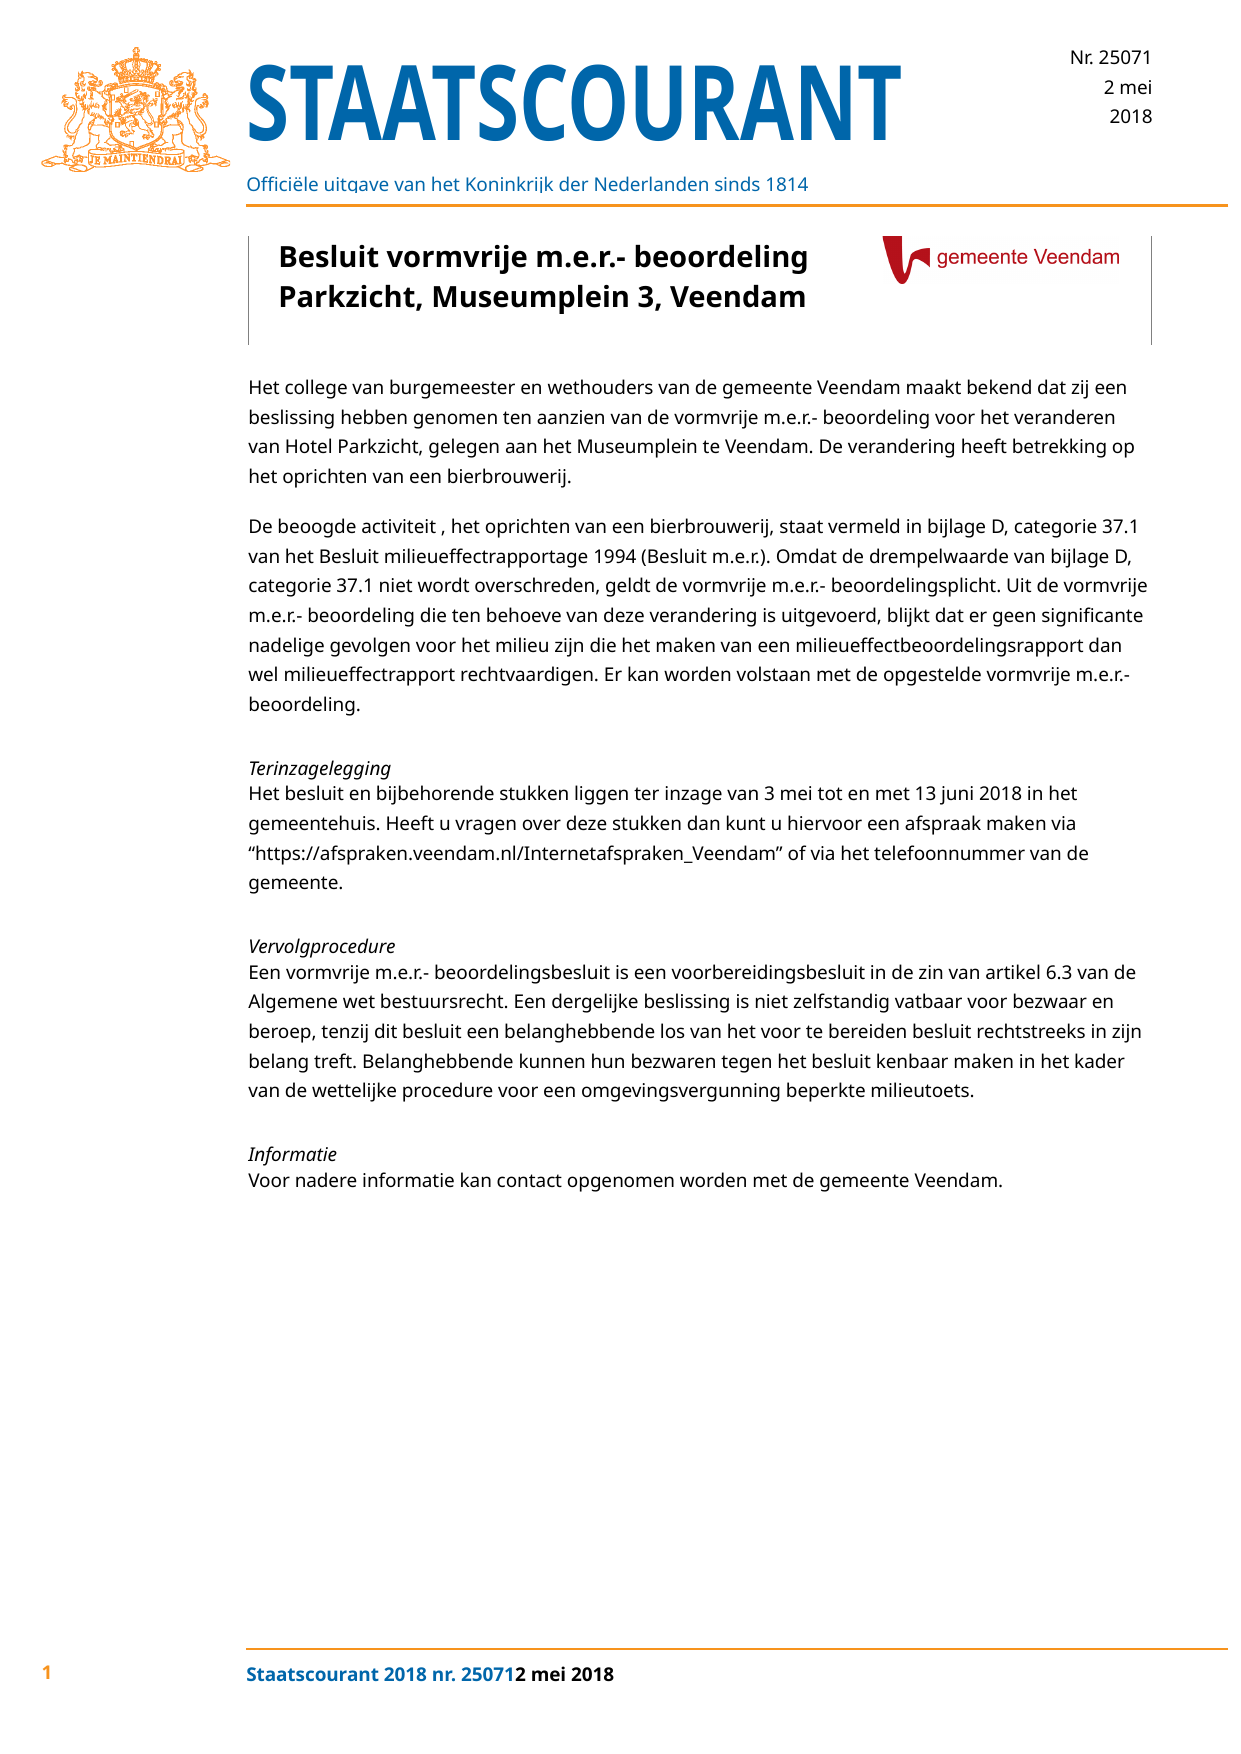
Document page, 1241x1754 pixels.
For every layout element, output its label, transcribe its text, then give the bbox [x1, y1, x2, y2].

text Een vormvrije m.e.r.- beoordelingsbesluit is een voorbereidingsbesluit in de zin van artikel 6.3 van de Algemene wet bestuursrecht. Een dergelijke beslissing is niet zelfstandig vatbaar voor bezwaar en beroep, tenzij dit besluit een belanghebbende los van het voor te bereiden besluit rechtstreeks in zijn belang treft. Belanghebbende kunnen hun bezwaren tegen het besluit kenbaar maken in het kader van de wettelijke procedure voor een omgevingsvergunning beperkte milieutoets. [248, 959, 1152, 1103]
text Het college van burgemeester en wethouders van de gemeente Veendam maakt bekend dat zij een beslissing hebben genomen ten aanzien van de vormvrije m.e.r.- beoordeling voor het veranderen van Hotel Parkzicht, gelegen aan het Museumplein te Veendam. De verandering heeft betrekking op het oprichten van een bierbrouwerij. [248, 374, 1152, 489]
table_header Besluit vormvrije m.e.r.- beoordeling Parkzicht, Museumplein 3, Veendam [249, 236, 850, 345]
text Informatie [248, 1141, 1152, 1167]
text Terinzagelegging [248, 755, 1152, 781]
text De beoogde activiteit , het oprichten van een bierbrouwerij, staat vermeld in bijlage D, categorie 37.1 van het Besluit milieueffectrapportage 1994 (Besluit m.e.r.). Omdat de drempelwaarde van bijlage D, categorie 37.1 niet wordt overschreden, geldt de vormvrije m.e.r.- beoordelingsplicht. Uit de vormvrije m.e.r.- beoordeling die ten behoeve van deze verandering is uitgevoerd, blijkt dat er geen significante nadelige gevolgen voor het milieu zijn die het maken van een milieueffectbeoordelingsrapport dan wel milieueffectrapport rechtvaardigen. Er kan worden volstaan met de opgestelde vormvrije m.e.r.- beoordeling. [248, 513, 1152, 717]
text Voor nadere informatie kan contact opgenomen worden met de gemeente Veendam. [248, 1167, 1152, 1193]
picture [882, 236, 1119, 284]
text Het besluit en bijbehorende stukken liggen ter inzage van 3 mei tot en met 13 juni 2018 in het gemeentehuis. Heeft u vragen over deze stukken dan kunt u hiervoor een afspraak maken via “https://afspraken.veendam.nl/Internetafspraken_Veendam” of via het telefoonnummer van de gemeente. [248, 781, 1152, 895]
picture [41, 47, 231, 172]
text Vervolgprocedure [248, 933, 1152, 959]
table_header [850, 236, 1151, 345]
